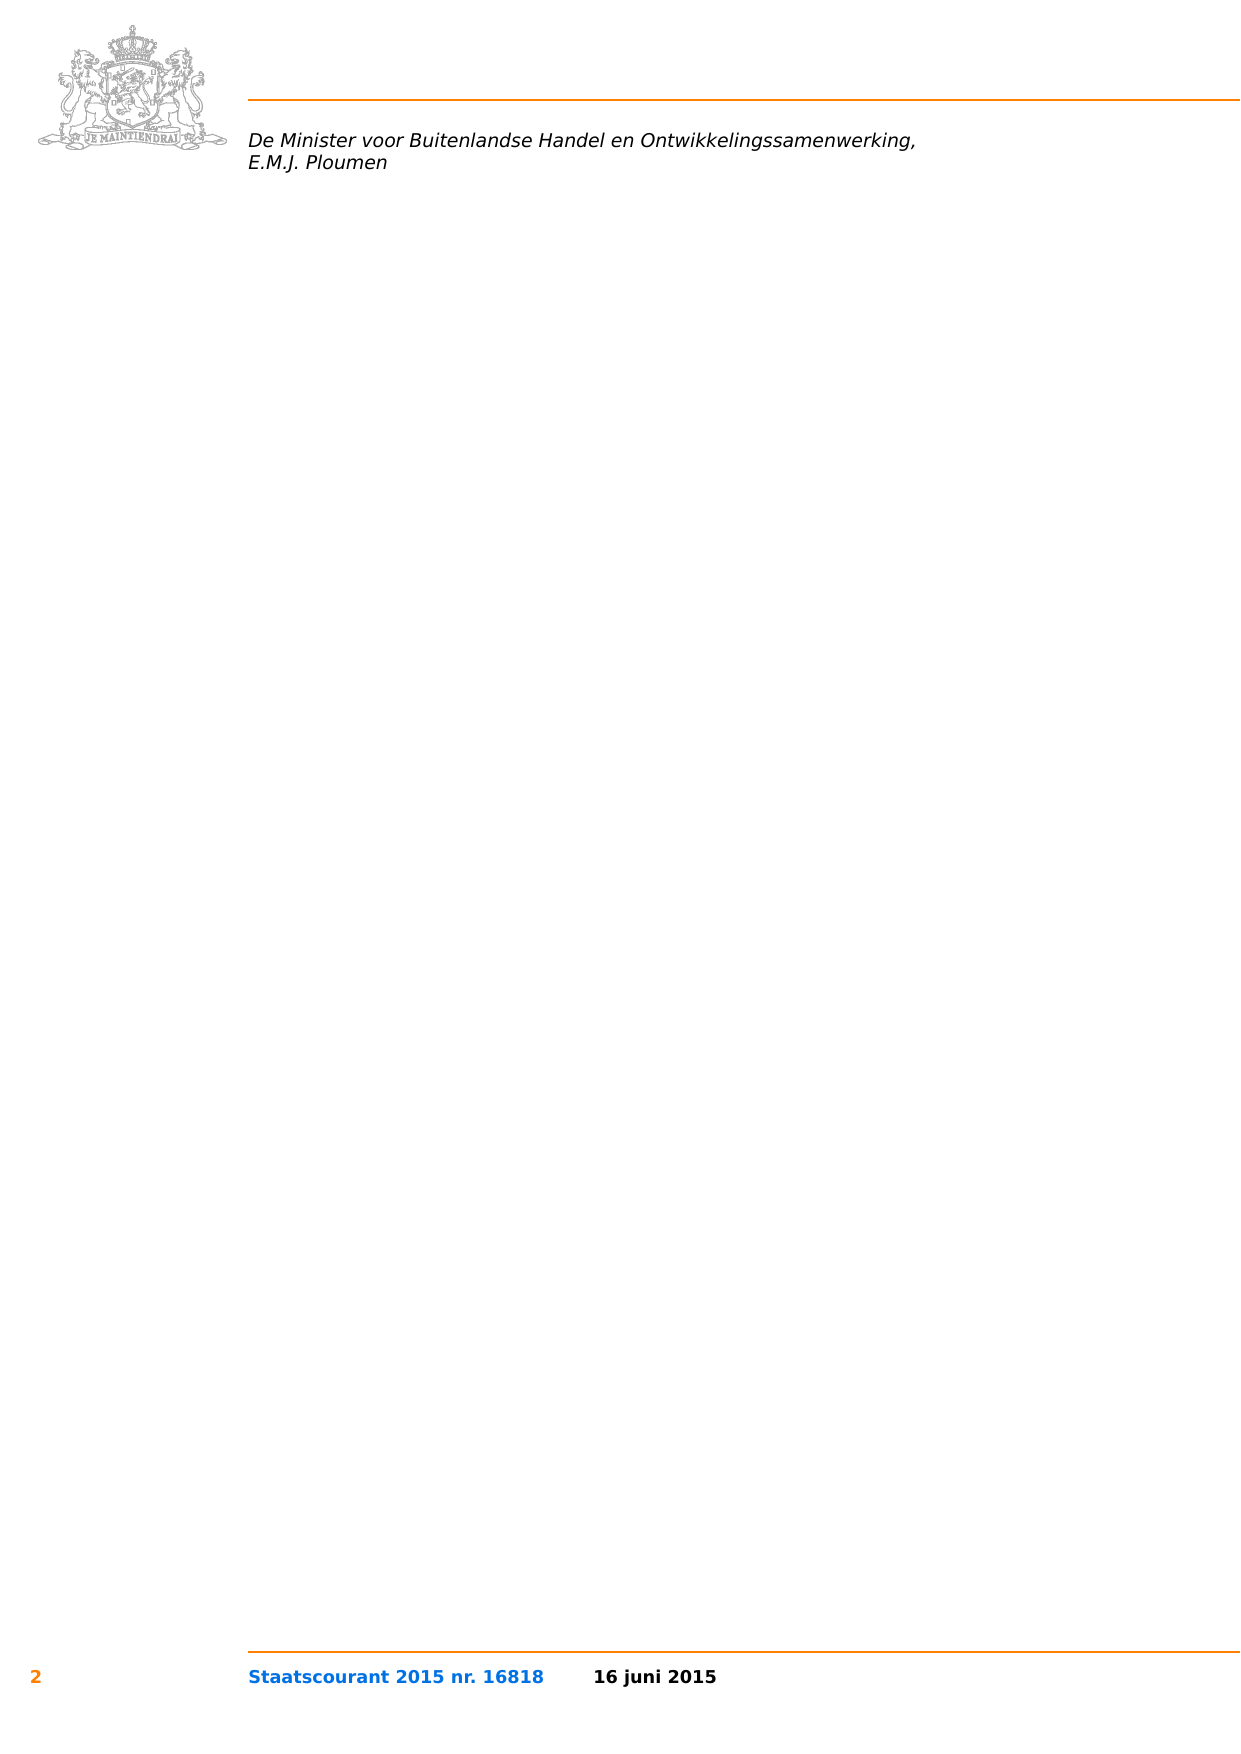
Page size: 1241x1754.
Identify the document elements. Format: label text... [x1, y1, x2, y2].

picture [38, 25, 227, 150]
text De Minister voor Buitenlandse Handel en Ontwikkelingssamenwerking, E.M.J. Ploumen [248, 130, 1163, 174]
